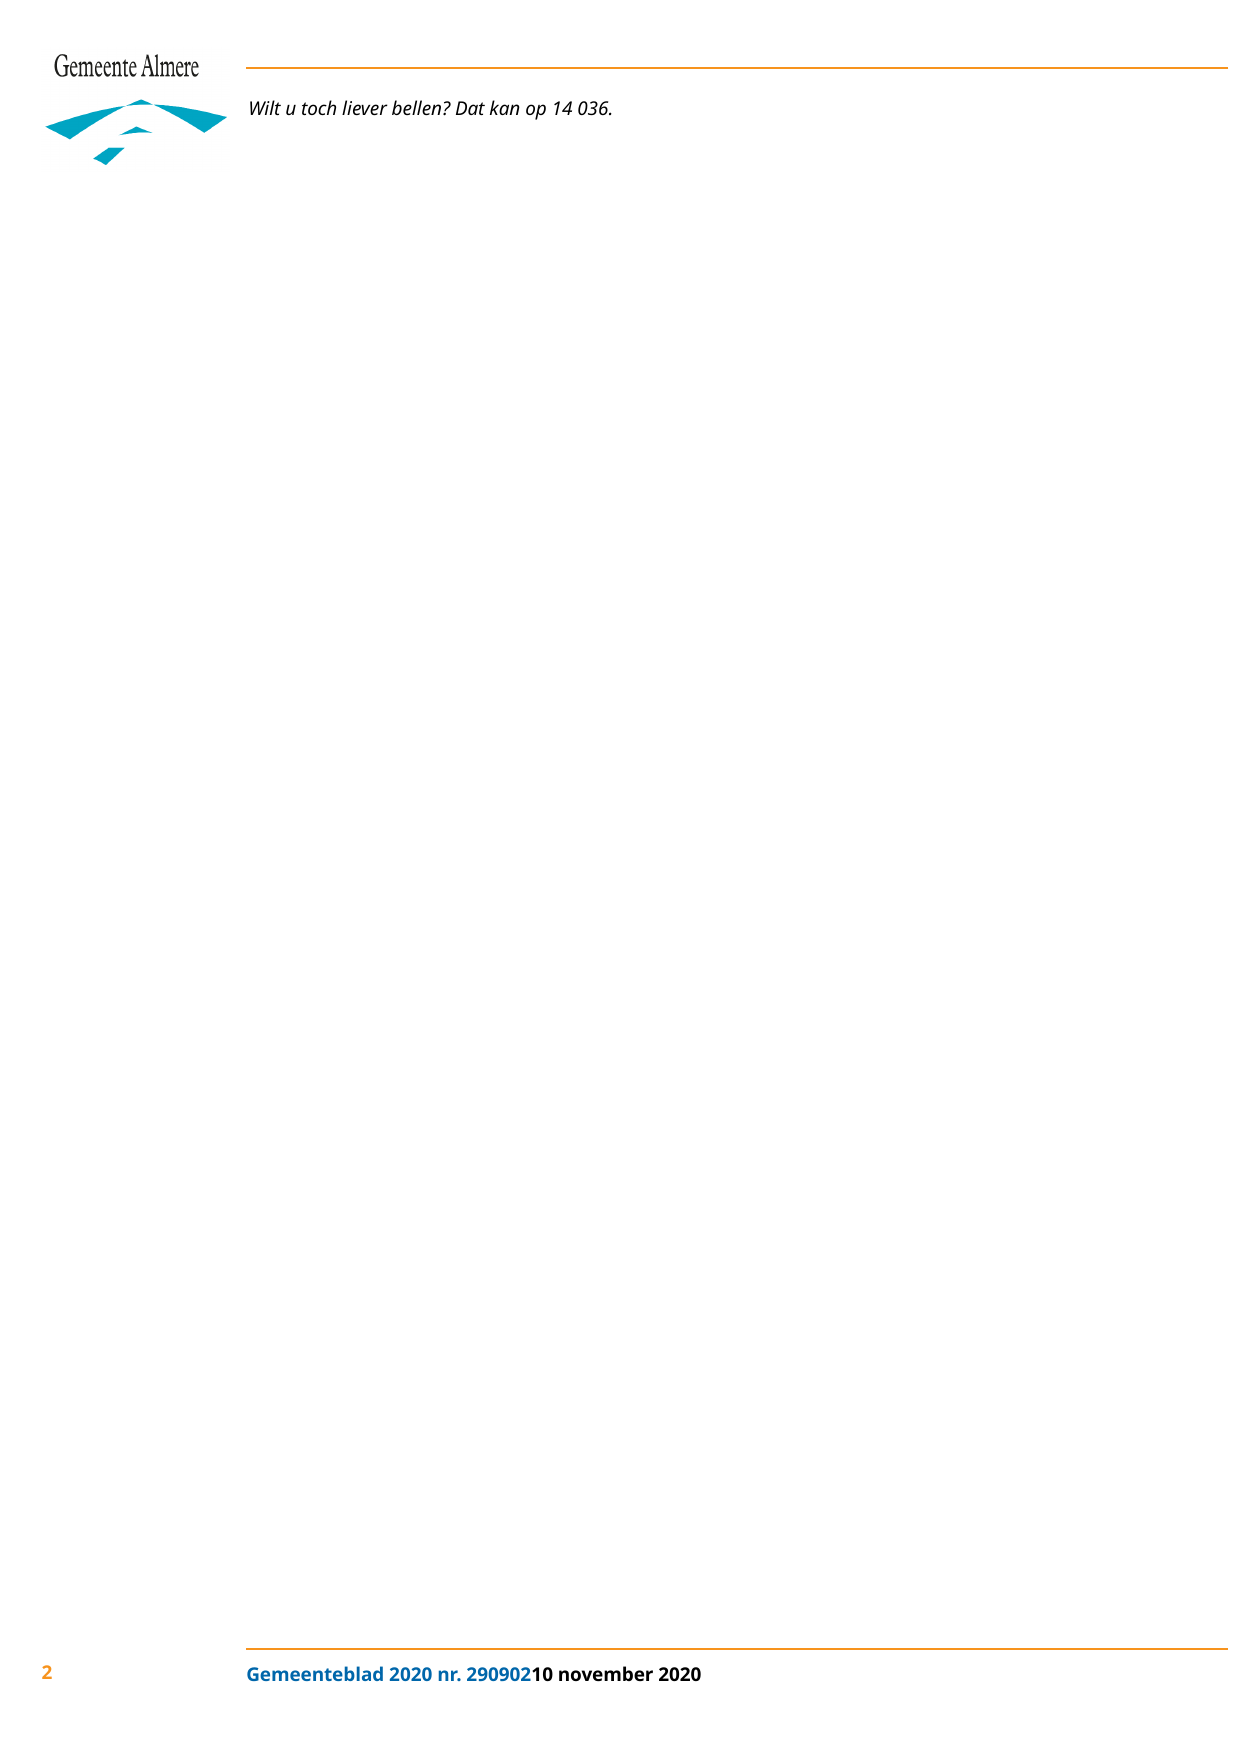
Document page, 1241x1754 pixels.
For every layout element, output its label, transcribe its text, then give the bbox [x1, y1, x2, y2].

text Wilt u toch liever bellen? Dat kan op 14 036. [248, 95, 1152, 121]
picture [41, 47, 231, 172]
